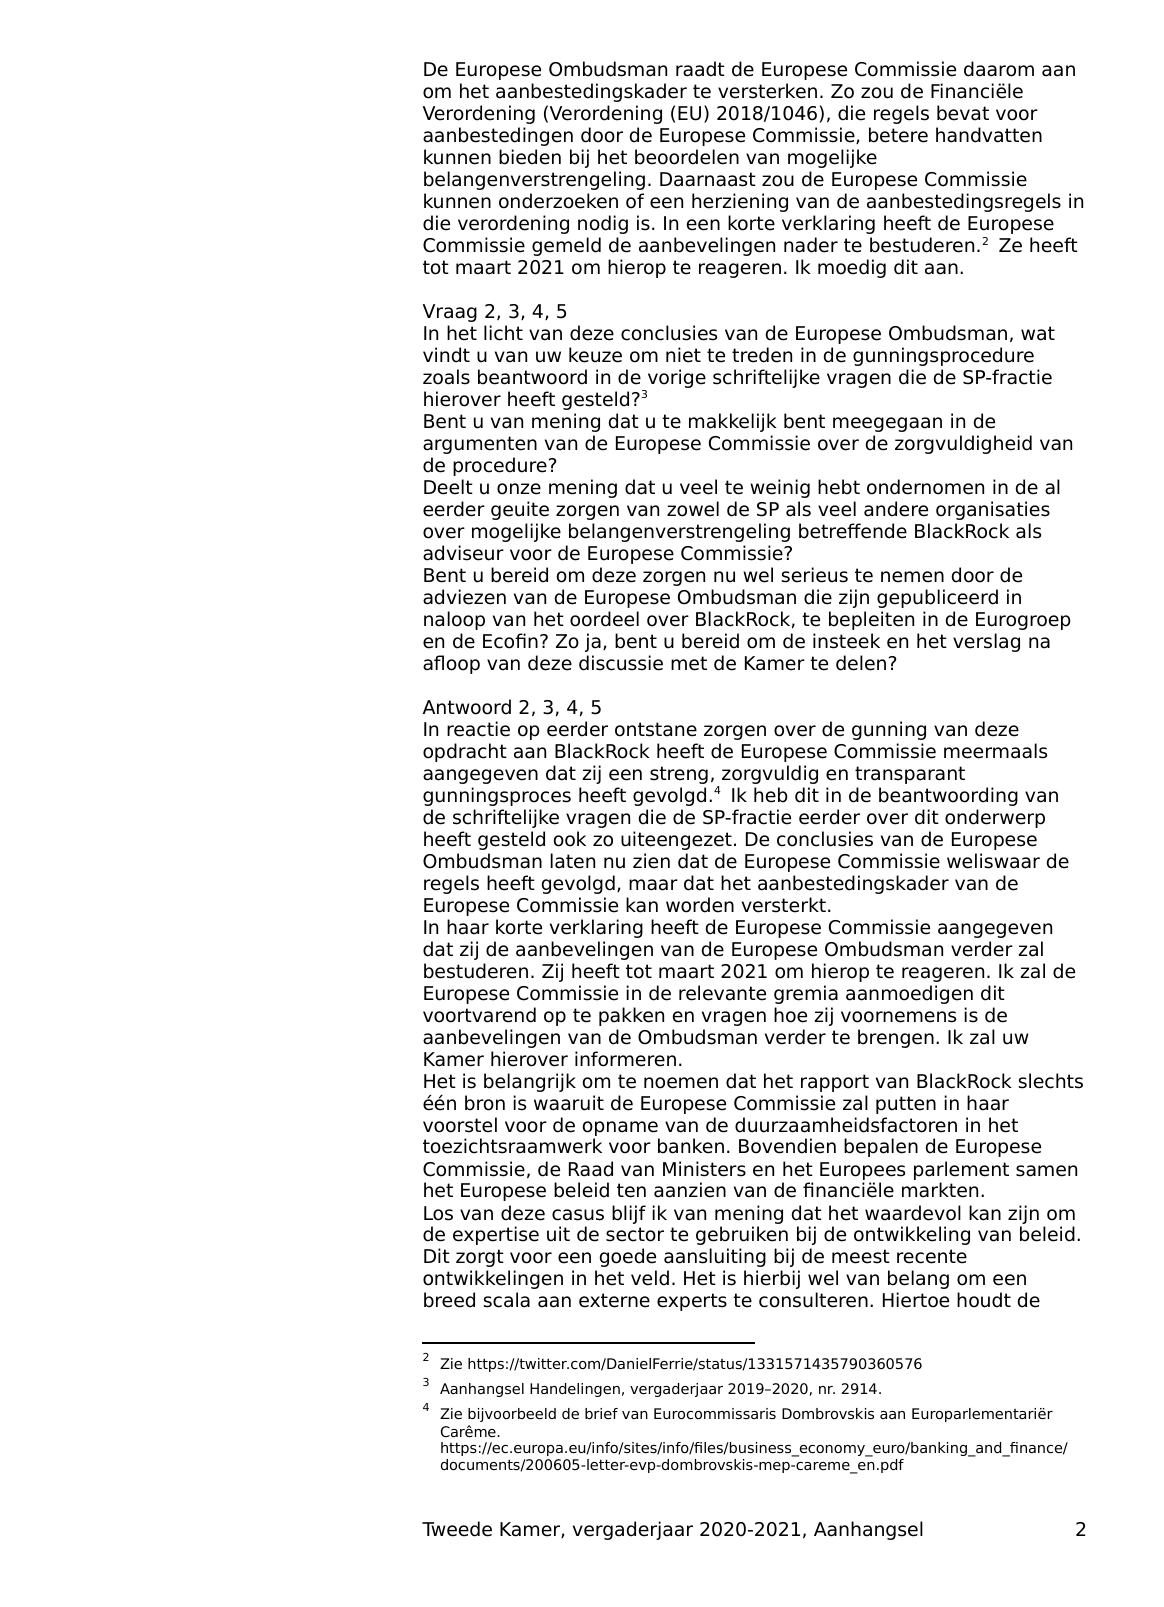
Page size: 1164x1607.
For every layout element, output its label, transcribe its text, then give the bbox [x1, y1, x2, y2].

text Het is belangrijk om te noemen dat het rapport van BlackRock slechts één bron is waaruit de Europese Commissie zal putten in haar voorstel voor de opname van de duurzaamheidsfactoren in het toezichtsraamwerk voor banken. Bovendien bepalen de Europese Commissie, de Raad van Ministers en het Europees parlement samen het Europese beleid ten aanzien van de financiële markten. [422, 1071, 1087, 1202]
text De Europese Ombudsman raadt de Europese Commissie daarom aan om het aanbestedingskader te versterken. Zo zou de Financiële Verordening (Verordening (EU) 2018/1046), die regels bevat voor aanbestedingen door de Europese Commissie, betere handvatten kunnen bieden bij het beoordelen van mogelijke belangenverstrengeling. Daarnaast zou de Europese Commissie kunnen onderzoeken of een herziening van de aanbestedingsregels in die verordening nodig is. In een korte verklaring heeft de Europese Commissie gemeld de aanbevelingen nader te bestuderen. Ze heeft tot maart 2021 om hierop te reageren. Ik moedig dit aan. [422, 59, 1087, 279]
text Los van deze casus blijf ik van mening dat het waardevol kan zijn om de expertise uit de sector te gebruiken bij de ontwikkeling van beleid. Dit zorgt voor een goede aansluiting bij de meest recente ontwikkelingen in het veld. Het is hierbij wel van belang om een breed scala aan externe experts te consulteren. Hiertoe houdt de [422, 1202, 1087, 1312]
text Vraag 2, 3, 4, 5 [422, 301, 1087, 323]
text Aanhangsel Handelingen, vergaderjaar 2019–2020, nr. 2914. [422, 1377, 1087, 1399]
text Zie bijvoorbeeld de brief van Eurocommissaris Dombrovskis aan Europarlementariër Carême. https://ec.europa.eu/info/sites/info/files/business_economy_euro/banking_and_finance/documents/200605-letter-evp-dombrovskis-mep-careme_en.pdf [422, 1402, 1087, 1474]
text Antwoord 2, 3, 4, 5 [422, 697, 1087, 719]
text In haar korte verklaring heeft de Europese Commissie aangegeven dat zij de aanbevelingen van de Europese Ombudsman verder zal bestuderen. Zij heeft tot maart 2021 om hierop te reageren. Ik zal de Europese Commissie in de relevante gremia aanmoedigen dit voortvarend op te pakken en vragen hoe zij voornemens is de aanbevelingen van de Ombudsman verder te brengen. Ik zal uw Kamer hierover informeren. [422, 917, 1087, 1071]
text In reactie op eerder ontstane zorgen over de gunning van deze opdracht aan BlackRock heeft de Europese Commissie meermaals aangegeven dat zij een streng, zorgvuldig en transparant gunningsproces heeft gevolgd. Ik heb dit in de beantwoording van de schriftelijke vragen die de SP-fractie eerder over dit onderwerp heeft gesteld ook zo uiteengezet. De conclusies van de Europese Ombudsman laten nu zien dat de Europese Commissie weliswaar de regels heeft gevolgd, maar dat het aanbestedingskader van de Europese Commissie kan worden versterkt. [422, 719, 1087, 917]
text Deelt u onze mening dat u veel te weinig hebt ondernomen in de al eerder geuite zorgen van zowel de SP als veel andere organisaties over mogelijke belangenverstrengeling betreffende BlackRock als adviseur voor de Europese Commissie? [422, 477, 1087, 565]
text Bent u van mening dat u te makkelijk bent meegegaan in de argumenten van de Europese Commissie over de zorgvuldigheid van de procedure? [422, 411, 1087, 477]
text Bent u bereid om deze zorgen nu wel serieus te nemen door de adviezen van de Europese Ombudsman die zijn gepubliceerd in naloop van het oordeel over BlackRock, te bepleiten in de Eurogroep en de Ecofin? Zo ja, bent u bereid om de insteek en het verslag na afloop van deze discussie met de Kamer te delen? [422, 565, 1087, 675]
text In het licht van deze conclusies van de Europese Ombudsman, wat vindt u van uw keuze om niet te treden in de gunningsprocedure zoals beantwoord in de vorige schriftelijke vragen die de SP-fractie hierover heeft gesteld? [422, 323, 1087, 411]
text Zie https://twitter.com/DanielFerrie/status/1331571435790360576 [422, 1352, 1087, 1374]
